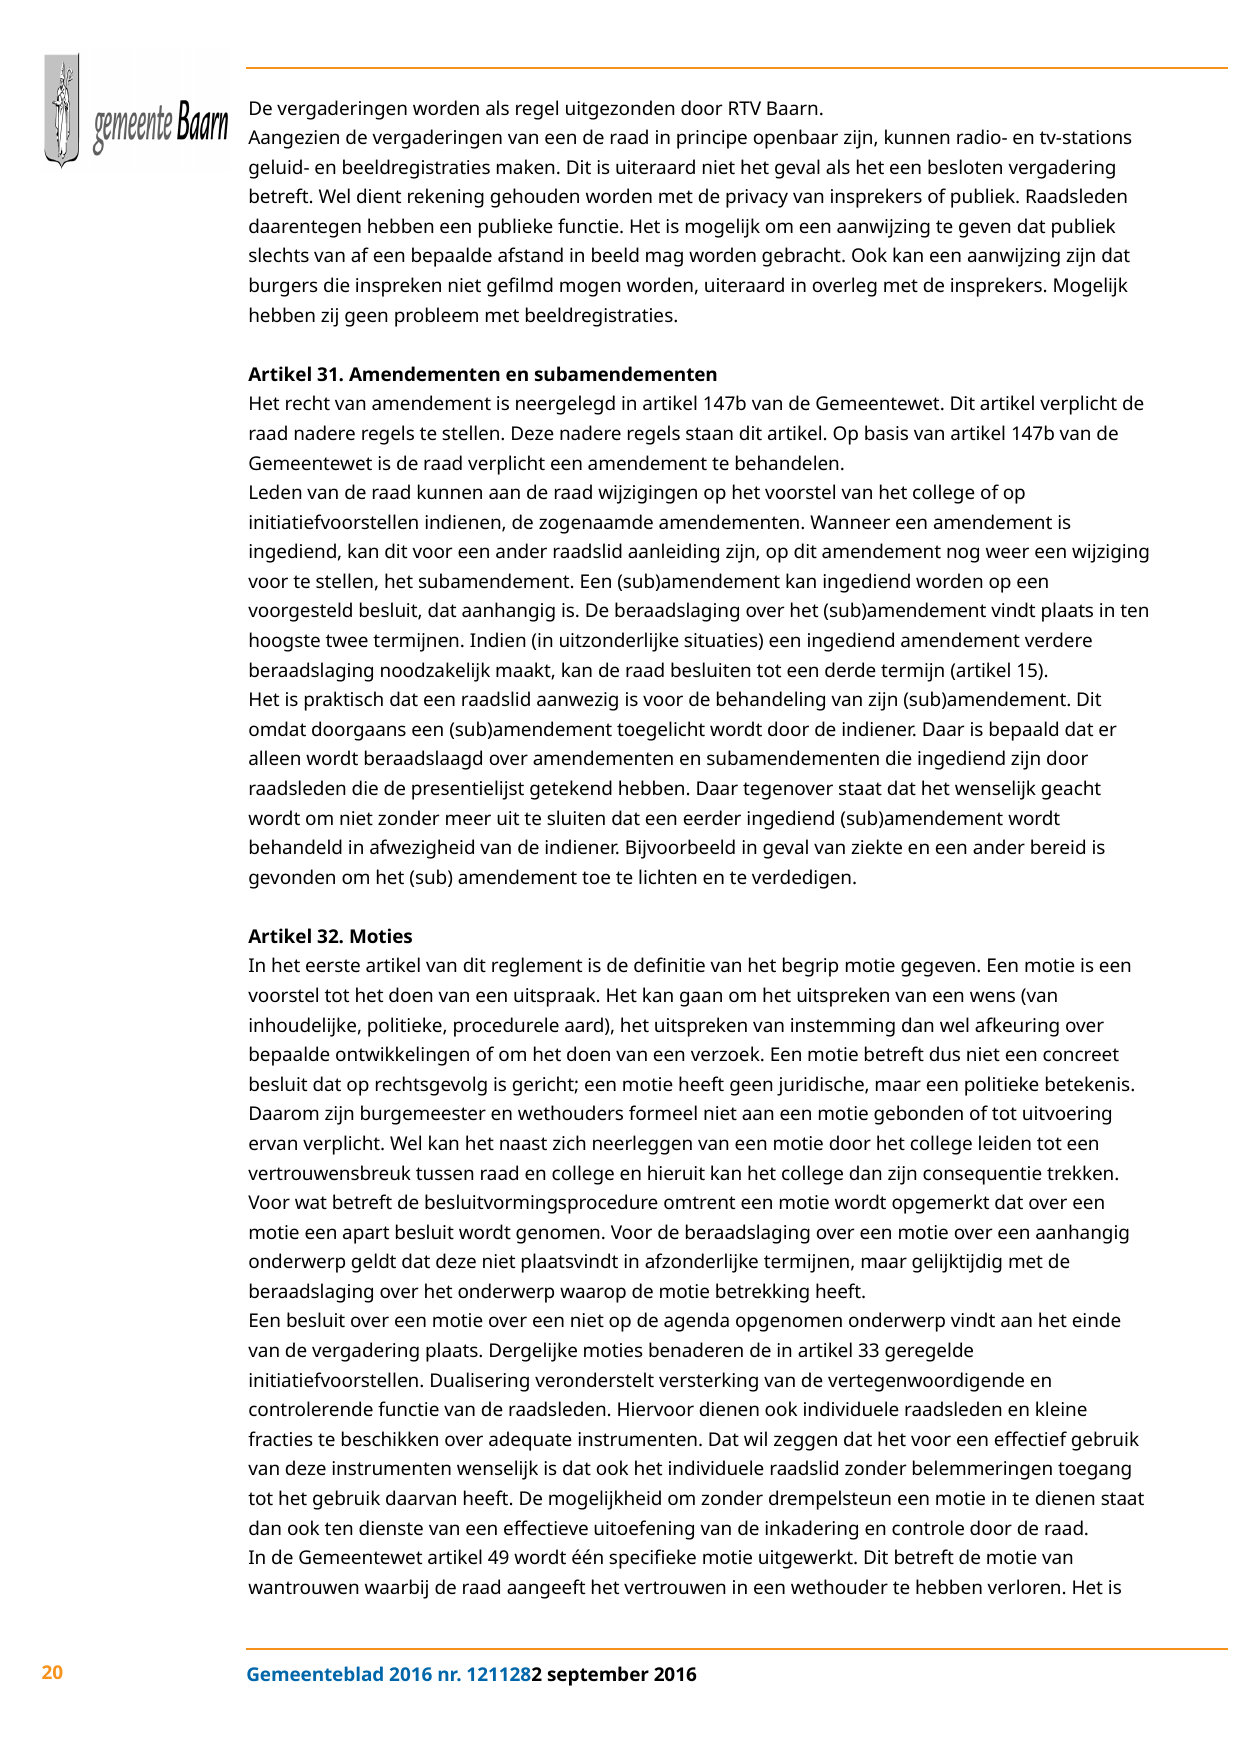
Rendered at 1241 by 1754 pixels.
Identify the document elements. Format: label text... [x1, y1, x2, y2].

text Het recht van amendement is neergelegd in artikel 147b van de Gemeentewet. Dit artikel verplicht de raad nadere regels te stellen. Deze nadere regels staan dit artikel. Op basis van artikel 147b van de Gemeentewet is de raad verplicht een amendement te behandelen. [248, 391, 1152, 476]
text De vergaderingen worden als regel uitgezonden door RTV Baarn. [248, 95, 1152, 121]
text In de Gemeentewet artikel 49 wordt één specifieke motie uitgewerkt. Dit betreft de motie van wantrouwen waarbij de raad aangeeft het vertrouwen in een wethouder te hebben verloren. Het is [248, 1544, 1152, 1600]
text Artikel 32. Moties [248, 923, 1152, 949]
picture [41, 47, 231, 172]
text Voor wat betreft de besluitvormingsprocedure omtrent een motie wordt opgemerkt dat over een motie een apart besluit wordt genomen. Voor de beraadslaging over een motie over een aanhangig onderwerp geldt dat deze niet plaatsvindt in afzonderlijke termijnen, maar gelijktijdig met de beraadslaging over het onderwerp waarop de motie betrekking heeft. [248, 1189, 1152, 1304]
text Aangezien de vergaderingen van een de raad in principe openbaar zijn, kunnen radio- en tv-stations geluid- en beeldregistraties maken. Dit is uiteraard niet het geval als het een besloten vergadering betreft. Wel dient rekening gehouden worden met de privacy van insprekers of publiek. Raadsleden daarentegen hebben een publieke functie. Het is mogelijk om een aanwijzing te geven dat publiek slechts van af een bepaalde afstand in beeld mag worden gebracht. Ook kan een aanwijzing zijn dat burgers die inspreken niet gefilmd mogen worden, uiteraard in overleg met de insprekers. Mogelijk hebben zij geen probleem met beeldregistraties. [248, 124, 1152, 328]
text In het eerste artikel van dit reglement is de definitie van het begrip motie gegeven. Een motie is een voorstel tot het doen van een uitspraak. Het kan gaan om het uitspreken van een wens (van inhoudelijke, politieke, procedurele aard), het uitspreken van instemming dan wel afkeuring over bepaalde ontwikkelingen of om het doen van een verzoek. Een motie betreft dus niet een concreet besluit dat op rechtsgevolg is gericht; een motie heeft geen juridische, maar een politieke betekenis. Daarom zijn burgemeester en wethouders formeel niet aan een motie gebonden of tot uitvoering ervan verplicht. Wel kan het naast zich neerleggen van een motie door het college leiden tot een vertrouwensbreuk tussen raad en college en hieruit kan het college dan zijn consequentie trekken. [248, 953, 1152, 1186]
text Artikel 31. Amendementen en subamendementen [248, 361, 1152, 387]
text Het is praktisch dat een raadslid aanwezig is voor de behandeling van zijn (sub)amendement. Dit omdat doorgaans een (sub)amendement toegelicht wordt door de indiener. Daar is bepaald dat er alleen wordt beraadslaagd over amendementen en subamendementen die ingediend zijn door raadsleden die de presentielijst getekend hebben. Daar tegenover staat dat het wenselijk geacht wordt om niet zonder meer uit te sluiten dat een eerder ingediend (sub)amendement wordt behandeld in afwezigheid van de indiener. Bijvoorbeeld in geval van ziekte en een ander bereid is gevonden om het (sub) amendement toe te lichten en te verdedigen. [248, 686, 1152, 890]
text Leden van de raad kunnen aan de raad wijzigingen op het voorstel van het college of op initiatiefvoorstellen indienen, de zogenaamde amendementen. Wanneer een amendement is ingediend, kan dit voor een ander raadslid aanleiding zijn, op dit amendement nog weer een wijziging voor te stellen, het subamendement. Een (sub)amendement kan ingediend worden op een voorgesteld besluit, dat aanhangig is. De beraadslaging over het (sub)amendement vindt plaats in ten hoogste twee termijnen. Indien (in uitzonderlijke situaties) een ingediend amendement verdere beraadslaging noodzakelijk maakt, kan de raad besluiten tot een derde termijn (artikel 15). [248, 479, 1152, 683]
text Een besluit over een motie over een niet op de agenda opgenomen onderwerp vindt aan het einde van de vergadering plaats. Dergelijke moties benaderen de in artikel 33 geregelde initiatiefvoorstellen. Dualisering veronderstelt versterking van de vertegenwoordigende en controlerende functie van de raadsleden. Hiervoor dienen ook individuele raadsleden en kleine fracties te beschikken over adequate instrumenten. Dat wil zeggen dat het voor een effectief gebruik van deze instrumenten wenselijk is dat ook het individuele raadslid zonder belemmeringen toegang tot het gebruik daarvan heeft. De mogelijkheid om zonder drempelsteun een motie in te dienen staat dan ook ten dienste van een effectieve uitoefening van de inkadering en controle door de raad. [248, 1308, 1152, 1541]
